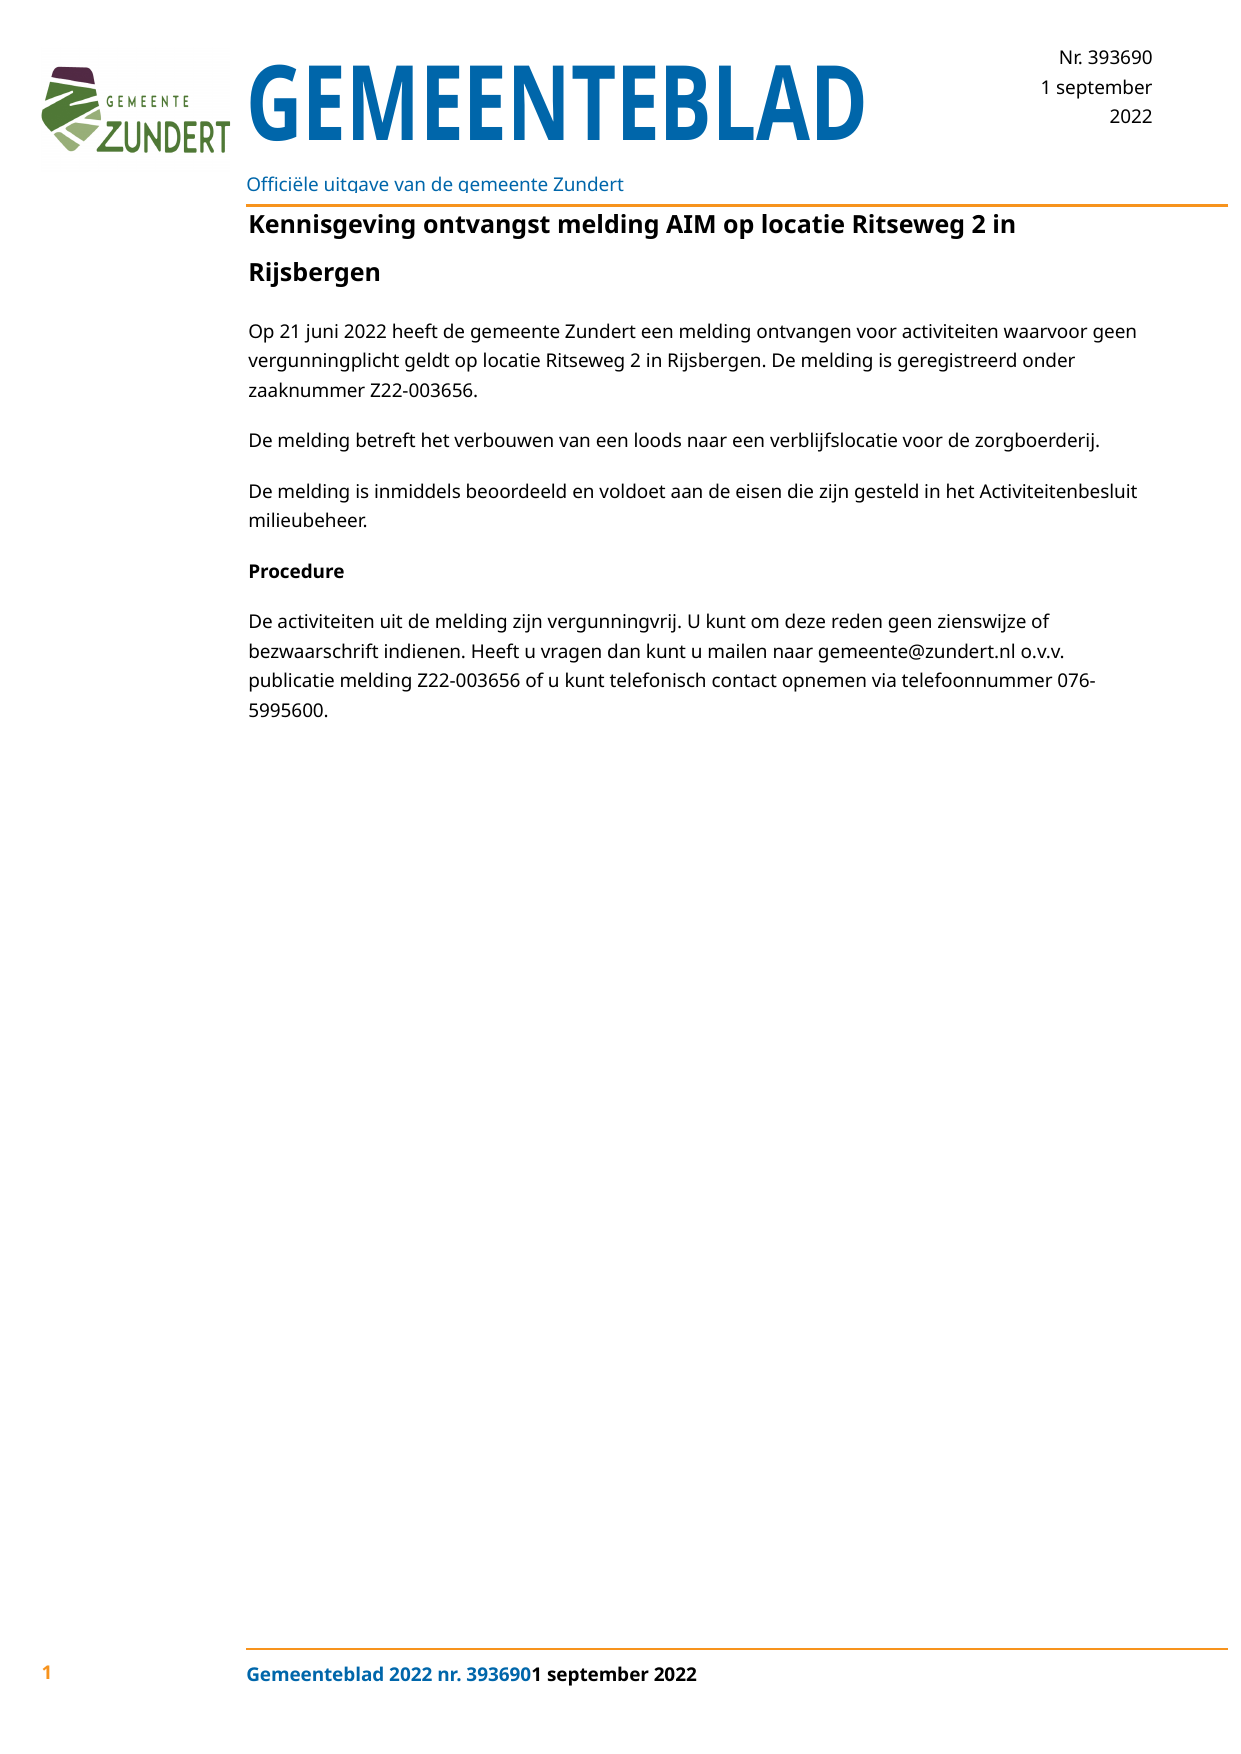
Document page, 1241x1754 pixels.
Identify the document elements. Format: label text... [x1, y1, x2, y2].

text Procedure [248, 558, 1152, 584]
text De melding is inmiddels beoordeeld en voldoet aan de eisen die zijn gesteld in het Activiteitenbesluit milieubeheer. [248, 478, 1152, 533]
text Op 21 juni 2022 heeft de gemeente Zundert een melding ontvangen voor activiteiten waarvoor geen vergunningplicht geldt op locatie Ritseweg 2 in Rijsbergen. De melding is geregistreerd onder zaaknummer Z22-003656. [248, 318, 1152, 403]
text De activiteiten uit de melding zijn vergunningvrij. U kunt om deze reden geen zienswijze of bezwaarschrift indienen. Heeft u vragen dan kunt u mailen naar gemeente@zundert.nl o.v.v. publicatie melding Z22-003656 of u kunt telefonisch contact opnemen via telefoonnummer 076-5995600. [248, 608, 1152, 723]
picture [41, 47, 231, 172]
text De melding betreft het verbouwen van een loods naar een verblijfslocatie voor de zorgboerderij. [248, 427, 1152, 453]
text Kennisgeving ontvangst melding AIM op locatie Ritseweg 2 in Rijsbergen [248, 207, 1152, 288]
